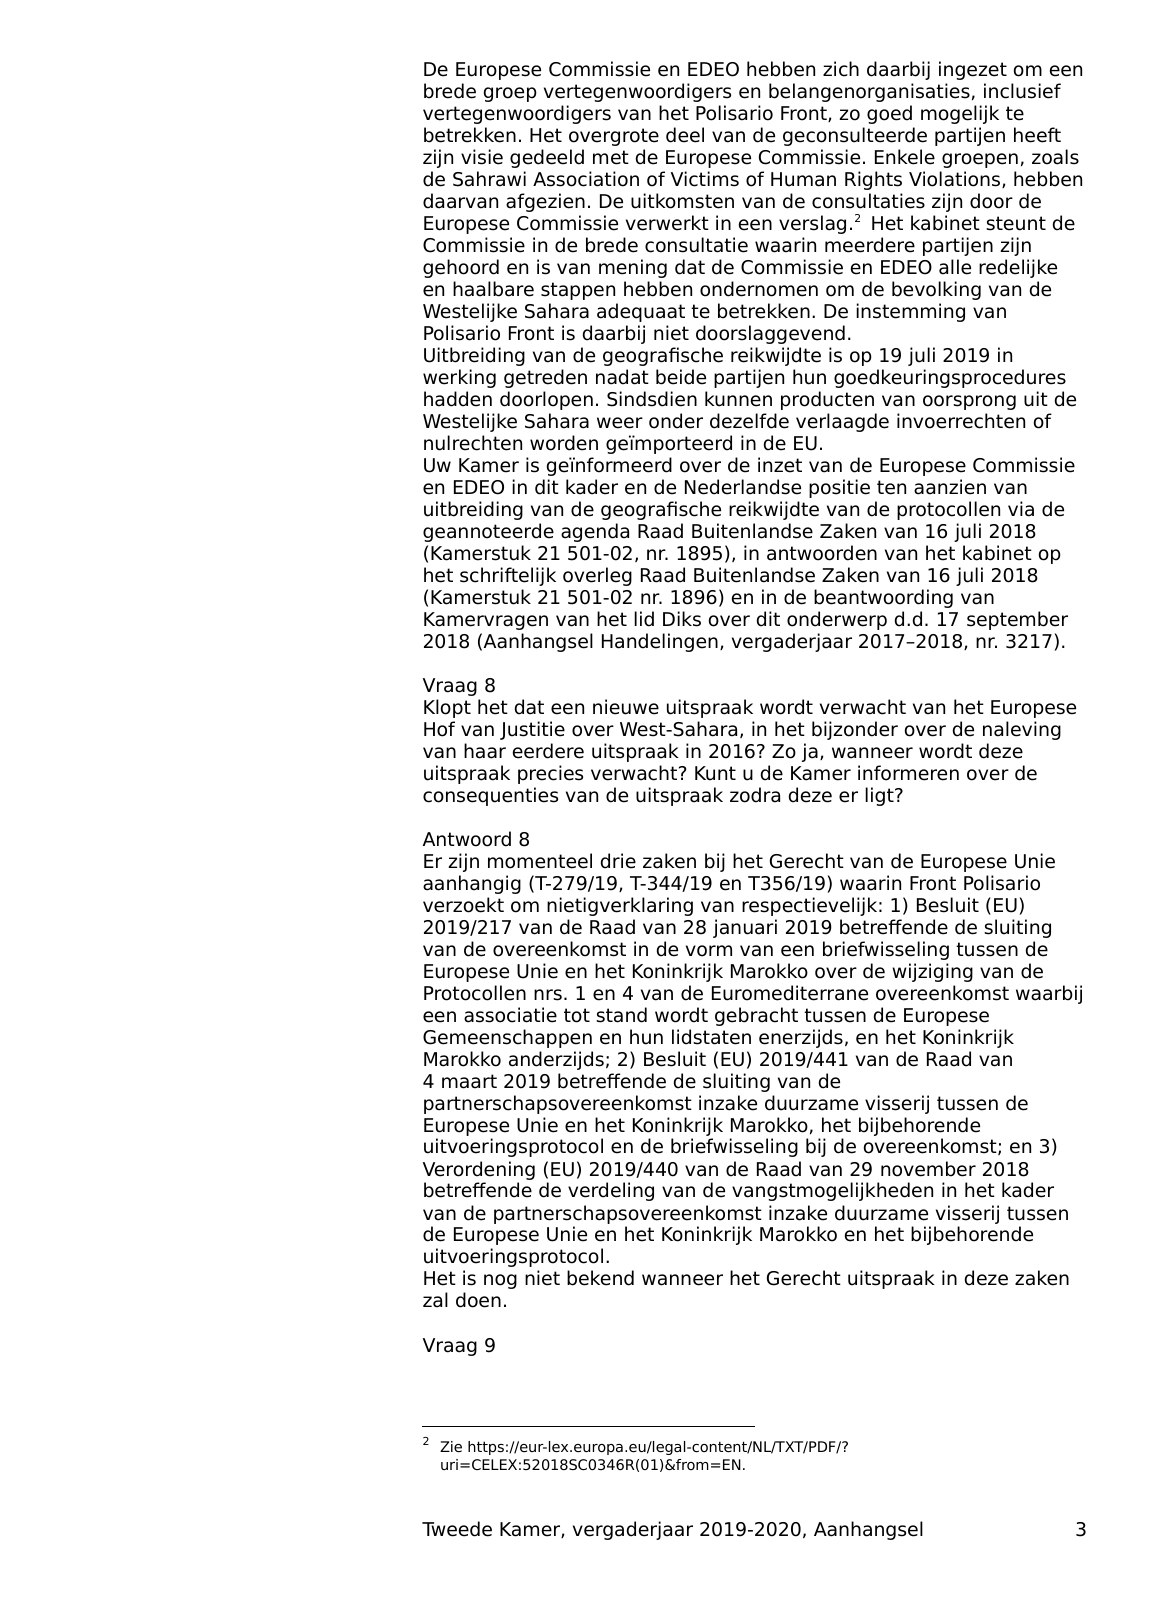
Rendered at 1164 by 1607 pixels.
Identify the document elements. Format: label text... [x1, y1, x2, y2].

text Uitbreiding van de geografische reikwijdte is op 19 juli 2019 in werking getreden nadat beide partijen hun goedkeuringsprocedures hadden doorlopen. Sindsdien kunnen producten van oorsprong uit de Westelijke Sahara weer onder dezelfde verlaagde invoerrechten of nulrechten worden geïmporteerd in de EU. [422, 345, 1087, 455]
text Uw Kamer is geïnformeerd over de inzet van de Europese Commissie en EDEO in dit kader en de Nederlandse positie ten aanzien van uitbreiding van de geografische reikwijdte van de protocollen via de geannoteerde agenda Raad Buitenlandse Zaken van 16 juli 2018 (Kamerstuk 21 501-02, nr. 1895), in antwoorden van het kabinet op het schriftelijk overleg Raad Buitenlandse Zaken van 16 juli 2018 (Kamerstuk 21 501-02 nr. 1896) en in de beantwoording van Kamervragen van het lid Diks over dit onderwerp d.d. 17 september 2018 (Aanhangsel Handelingen, vergaderjaar 2017–2018, nr. 3217). [422, 455, 1087, 652]
text Vraag 9 [422, 1334, 1087, 1356]
text Er zijn momenteel drie zaken bij het Gerecht van de Europese Unie aanhangig (T-279/19, T-344/19 en T356/19) waarin Front Polisario verzoekt om nietigverklaring van respectievelijk: 1) Besluit (EU) 2019/217 van de Raad van 28 januari 2019 betreffende de sluiting van de overeenkomst in de vorm van een briefwisseling tussen de Europese Unie en het Koninkrijk Marokko over de wijziging van de Protocollen nrs. 1 en 4 van de Euromediterrane overeenkomst waarbij een associatie tot stand wordt gebracht tussen de Europese Gemeenschappen en hun lidstaten enerzijds, en het Koninkrijk Marokko anderzijds; 2) Besluit (EU) 2019/441 van de Raad van 4 maart 2019 betreffende de sluiting van de partnerschapsovereenkomst inzake duurzame visserij tussen de Europese Unie en het Koninkrijk Marokko, het bijbehorende uitvoeringsprotocol en de briefwisseling bij de overeenkomst; en 3) Verordening (EU) 2019/440 van de Raad van 29 november 2018 betreffende de verdeling van de vangstmogelijkheden in het kader van de partnerschapsovereenkomst inzake duurzame visserij tussen de Europese Unie en het Koninkrijk Marokko en het bijbehorende uitvoeringsprotocol. [422, 851, 1087, 1268]
text Zie https://eur-lex.europa.eu/legal-content/NL/TXT/PDF/?uri=CELEX:52018SC0346R(01)&from=EN. [422, 1435, 1087, 1474]
text De Europese Commissie en EDEO hebben zich daarbij ingezet om een brede groep vertegenwoordigers en belangenorganisaties, inclusief vertegenwoordigers van het Polisario Front, zo goed mogelijk te betrekken. Het overgrote deel van de geconsulteerde partijen heeft zijn visie gedeeld met de Europese Commissie. Enkele groepen, zoals de Sahrawi Association of Victims of Human Rights Violations, hebben daarvan afgezien. De uitkomsten van de consultaties zijn door de Europese Commissie verwerkt in een verslag. Het kabinet steunt de Commissie in de brede consultatie waarin meerdere partijen zijn gehoord en is van mening dat de Commissie en EDEO alle redelijke en haalbare stappen hebben ondernomen om de bevolking van de Westelijke Sahara adequaat te betrekken. De instemming van Polisario Front is daarbij niet doorslaggevend. [422, 59, 1087, 345]
text Klopt het dat een nieuwe uitspraak wordt verwacht van het Europese Hof van Justitie over West-Sahara, in het bijzonder over de naleving van haar eerdere uitspraak in 2016? Zo ja, wanneer wordt deze uitspraak precies verwacht? Kunt u de Kamer informeren over de consequenties van de uitspraak zodra deze er ligt? [422, 697, 1087, 807]
text Antwoord 8 [422, 829, 1087, 851]
text Het is nog niet bekend wanneer het Gerecht uitspraak in deze zaken zal doen. [422, 1268, 1087, 1312]
text Vraag 8 [422, 675, 1087, 697]
